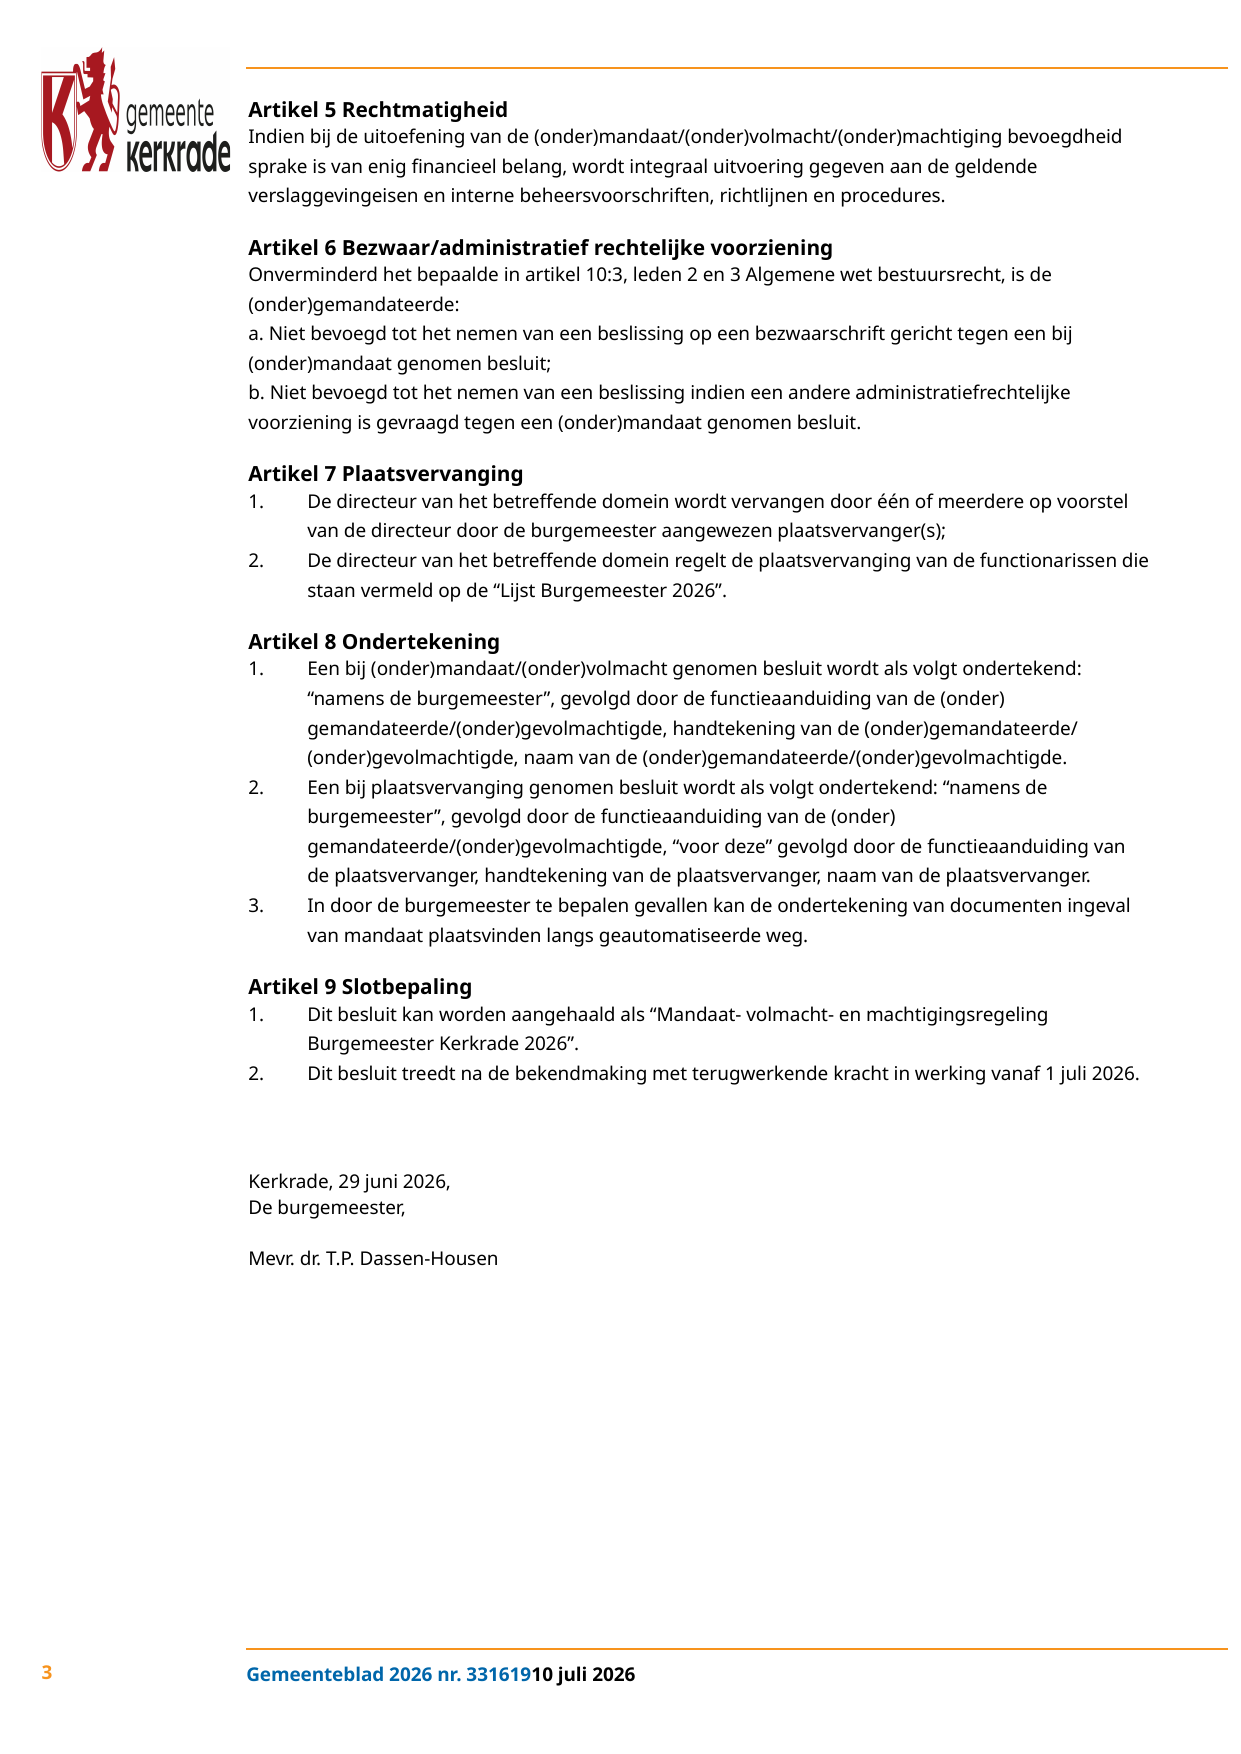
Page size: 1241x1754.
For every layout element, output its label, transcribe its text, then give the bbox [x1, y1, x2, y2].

text Artikel 9 Slotbepaling [248, 972, 1152, 1001]
text Artikel 5 Rechtmatigheid [248, 95, 1152, 123]
list Dit besluit treedt na de bekendmaking met terugwerkende kracht in werking vanaf 1 juli 2026. [248, 1060, 1152, 1086]
picture [41, 47, 231, 172]
text Kerkrade, 29 juni 2026, [248, 1168, 1152, 1194]
list Dit besluit kan worden aangehaald als “Mandaat- volmacht- en machtigingsregeling Burgemeester Kerkrade 2026”. [248, 1001, 1152, 1056]
text De burgemeester, [248, 1194, 1152, 1220]
list Een bij plaatsvervanging genomen besluit wordt als volgt ondertekend: “namens de burgemeester”, gevolgd door de functieaanduiding van de (onder) gemandateerde/(onder)gevolmachtigde, “voor deze” gevolgd door de functieaanduiding van de plaatsvervanger, handtekening van de plaatsvervanger, naam van de plaatsvervanger. [248, 774, 1152, 888]
list In door de burgemeester te bepalen gevallen kan de ondertekening van documenten ingeval van mandaat plaatsvinden langs geautomatiseerde weg. [248, 892, 1152, 948]
text Onverminderd het bepaalde in artikel 10:3, leden 2 en 3 Algemene wet bestuursrecht, is de (onder)gemandateerde: [248, 261, 1152, 317]
text Artikel 6 Bezwaar/administratief rechtelijke voorziening [248, 233, 1152, 261]
text Mevr. dr. T.P. Dassen-Housen [248, 1246, 1152, 1271]
list Een bij (onder)mandaat/(onder)volmacht genomen besluit wordt als volgt ondertekend: “namens de burgemeester”, gevolgd door de functieaanduiding van de (onder) gemandateerde/(onder)gevolmachtigde, handtekening van de (onder)gemandateerde/ (onder)gevolmachtigde, naam van de (onder)gemandateerde/(onder)gevolmachtigde. [248, 656, 1152, 770]
list De directeur van het betreffende domein regelt de plaatsvervanging van de functionarissen die staan vermeld op de “Lijst Burgemeester 2026”. [248, 547, 1152, 602]
text Artikel 8 Ondertekening [248, 627, 1152, 656]
text Artikel 7 Plaatsvervanging [248, 459, 1152, 488]
text Indien bij de uitoefening van de (onder)mandaat/(onder)volmacht/(onder)machtiging bevoegdheid sprake is van enig financieel belang, wordt integraal uitvoering gegeven aan de geldende verslaggevingeisen en interne beheersvoorschriften, richtlijnen en procedures. [248, 123, 1152, 208]
text b. Niet bevoegd tot het nemen van een beslissing indien een andere administratiefrechtelijke voorziening is gevraagd tegen een (onder)mandaat genomen besluit. [248, 379, 1152, 435]
text a. Niet bevoegd tot het nemen van een beslissing op een bezwaarschrift gericht tegen een bij (onder)mandaat genomen besluit; [248, 320, 1152, 376]
list De directeur van het betreffende domein wordt vervangen door één of meerdere op voorstel van de directeur door de burgemeester aangewezen plaatsvervanger(s); [248, 488, 1152, 543]
